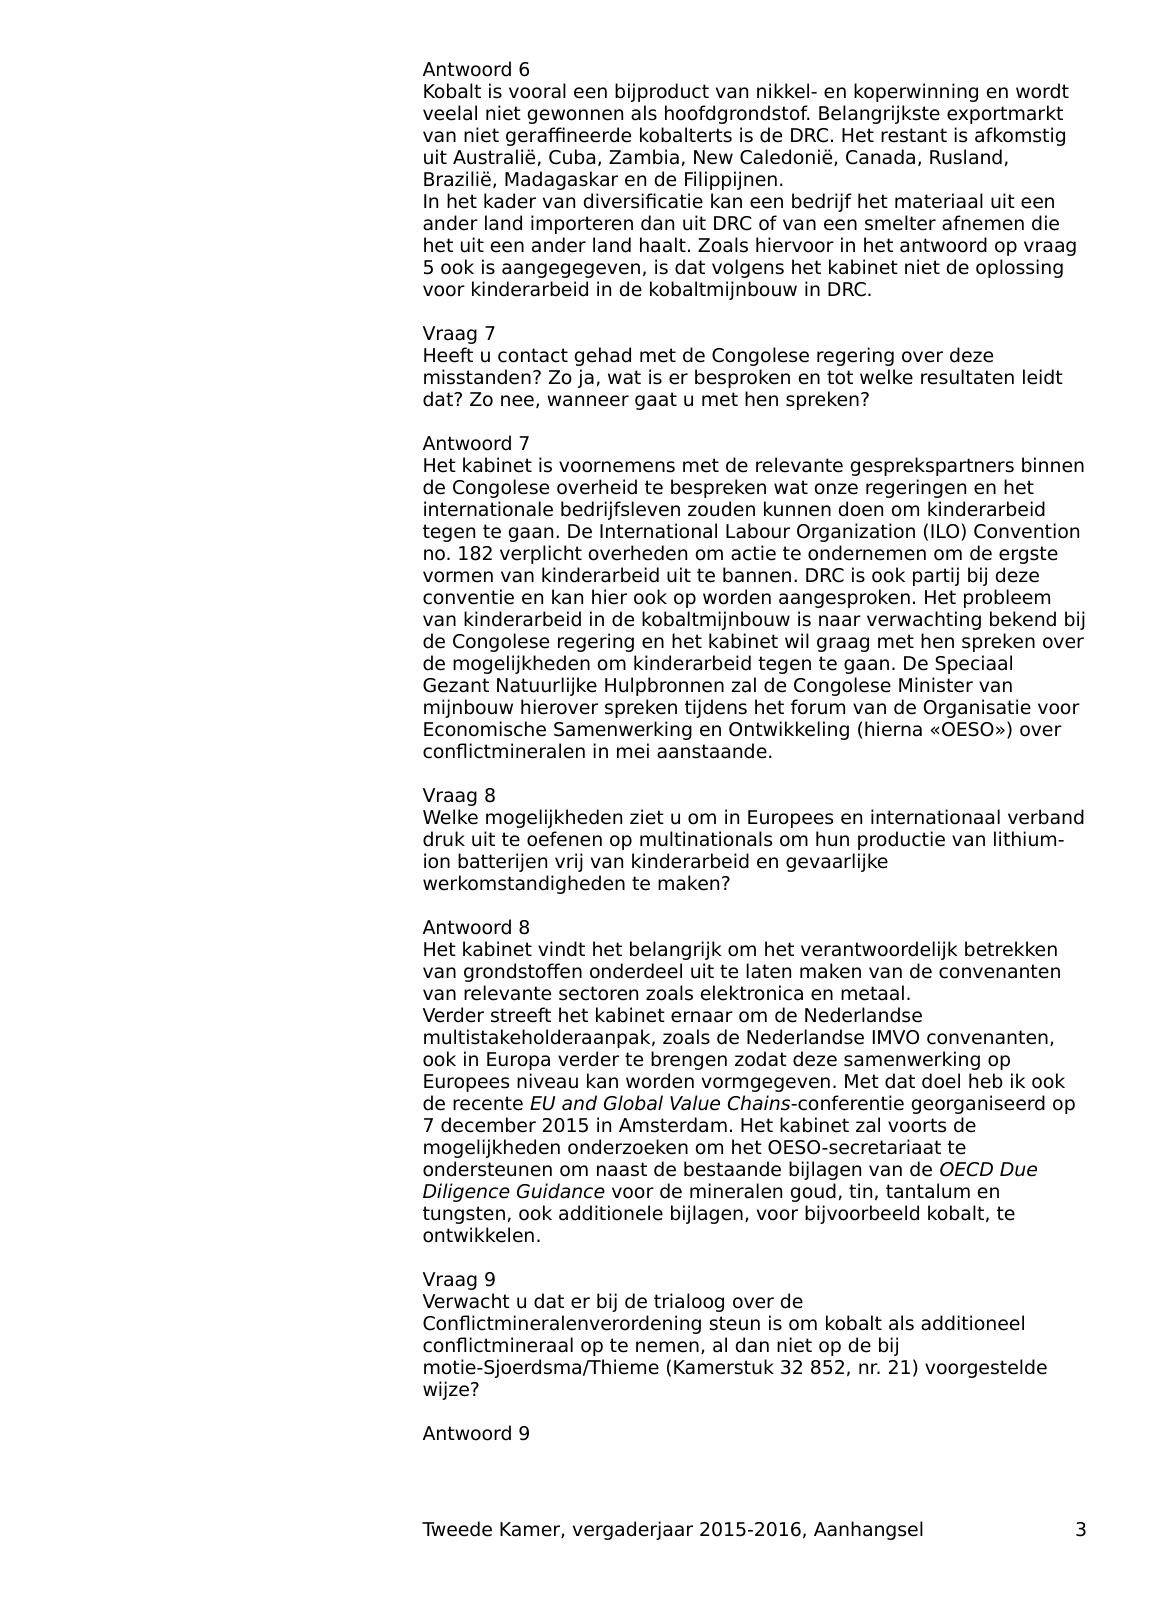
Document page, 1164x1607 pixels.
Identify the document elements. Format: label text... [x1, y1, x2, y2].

text Vraag 8 [422, 785, 1087, 807]
text Antwoord 8 [422, 917, 1087, 939]
text Vraag 7 [422, 323, 1087, 345]
text In het kader van diversificatie kan een bedrijf het materiaal uit een ander land importeren dan uit DRC of van een smelter afnemen die het uit een ander land haalt. Zoals hiervoor in het antwoord op vraag 5 ook is aangegegeven, is dat volgens het kabinet niet de oplossing voor kinderarbeid in de kobaltmijnbouw in DRC. [422, 191, 1087, 301]
text Vraag 9 [422, 1269, 1087, 1291]
text Antwoord 7 [422, 433, 1087, 455]
text Verder streeft het kabinet ernaar om de Nederlandse multistakeholderaanpak, zoals de Nederlandse IMVO convenanten, ook in Europa verder te brengen zodat deze samenwerking op Europees niveau kan worden vormgegeven. Met dat doel heb ik ook de recente EU and Global Value Chains-conferentie georganiseerd op 7 december 2015 in Amsterdam. Het kabinet zal voorts de mogelijkheden onderzoeken om het OESO-secretariaat te ondersteunen om naast de bestaande bijlagen van de OECD Due Diligence Guidance voor de mineralen goud, tin, tantalum en tungsten, ook additionele bijlagen, voor bijvoorbeeld kobalt, te ontwikkelen. [422, 1005, 1087, 1247]
text Het kabinet vindt het belangrijk om het verantwoordelijk betrekken van grondstoffen onderdeel uit te laten maken van de convenanten van relevante sectoren zoals elektronica en metaal. [422, 939, 1087, 1005]
text Heeft u contact gehad met de Congolese regering over deze misstanden? Zo ja, wat is er besproken en tot welke resultaten leidt dat? Zo nee, wanneer gaat u met hen spreken? [422, 345, 1087, 411]
text Welke mogelijkheden ziet u om in Europees en internationaal verband druk uit te oefenen op multinationals om hun productie van lithium-ion batterijen vrij van kinderarbeid en gevaarlijke werkomstandigheden te maken? [422, 807, 1087, 895]
text Antwoord 9 [422, 1423, 1087, 1445]
text Verwacht u dat er bij de trialoog over de Conflictmineralenverordening steun is om kobalt als additioneel conflictmineraal op te nemen, al dan niet op de bij motie-Sjoerdsma/Thieme (Kamerstuk 32 852, nr. 21) voorgestelde wijze? [422, 1291, 1087, 1401]
text Het kabinet is voornemens met de relevante gesprekspartners binnen de Congolese overheid te bespreken wat onze regeringen en het internationale bedrijfsleven zouden kunnen doen om kinderarbeid tegen te gaan. De International Labour Organization (ILO) Convention no. 182 verplicht overheden om actie te ondernemen om de ergste vormen van kinderarbeid uit te bannen. DRC is ook partij bij deze conventie en kan hier ook op worden aangesproken. Het probleem van kinderarbeid in de kobaltmijnbouw is naar verwachting bekend bij de Congolese regering en het kabinet wil graag met hen spreken over de mogelijkheden om kinderarbeid tegen te gaan. De Speciaal Gezant Natuurlijke Hulpbronnen zal de Congolese Minister van mijnbouw hierover spreken tijdens het forum van de Organisatie voor Economische Samenwerking en Ontwikkeling (hierna «OESO») over conflictmineralen in mei aanstaande. [422, 455, 1087, 763]
text Kobalt is vooral een bijproduct van nikkel- en koperwinning en wordt veelal niet gewonnen als hoofdgrondstof. Belangrijkste exportmarkt van niet geraffineerde kobalterts is de DRC. Het restant is afkomstig uit Australië, Cuba, Zambia, New Caledonië, Canada, Rusland, Brazilië, Madagaskar en de Filippijnen. [422, 81, 1087, 191]
text Antwoord 6 [422, 59, 1087, 81]
